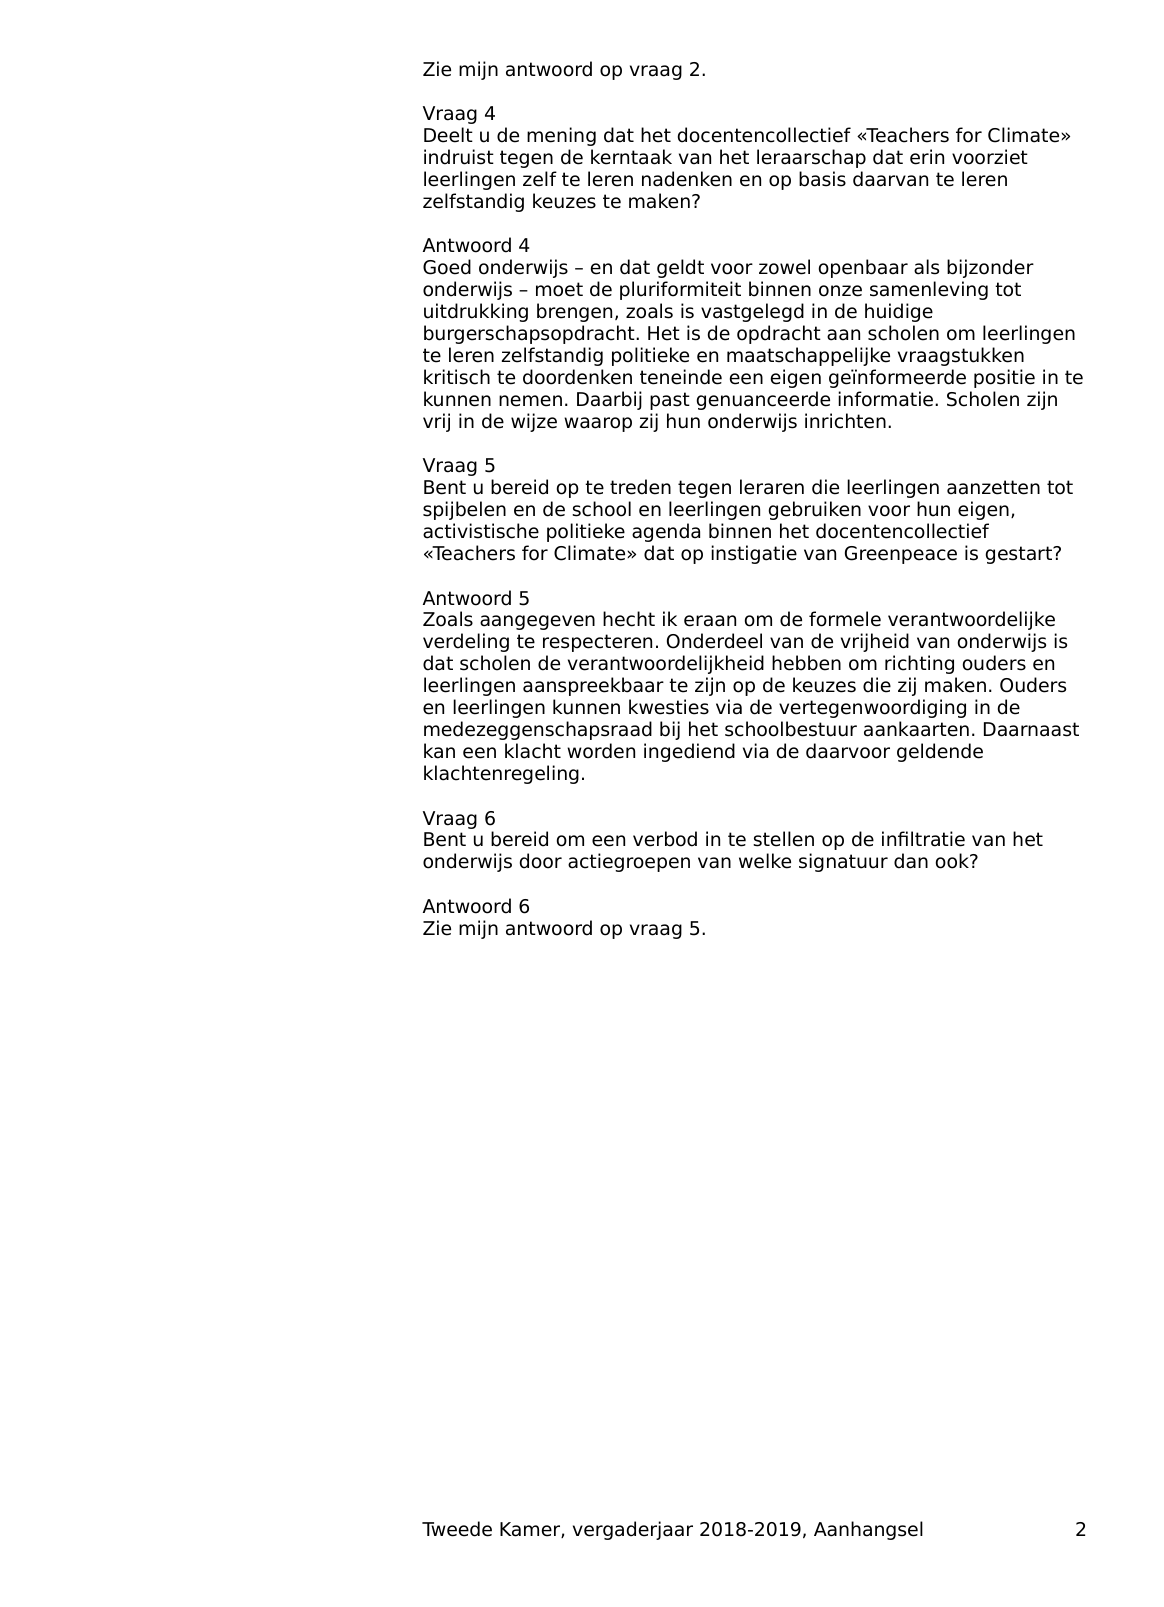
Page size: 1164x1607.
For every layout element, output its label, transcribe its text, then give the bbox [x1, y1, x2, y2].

text Zie mijn antwoord op vraag 5. [422, 917, 1087, 939]
text Bent u bereid op te treden tegen leraren die leerlingen aanzetten tot spijbelen en de school en leerlingen gebruiken voor hun eigen, activistische politieke agenda binnen het docentencollectief «Teachers for Climate» dat op instigatie van Greenpeace is gestart? [422, 477, 1087, 565]
text Bent u bereid om een verbod in te stellen op de infiltratie van het onderwijs door actiegroepen van welke signatuur dan ook? [422, 829, 1087, 873]
text Deelt u de mening dat het docentencollectief «Teachers for Climate» indruist tegen de kerntaak van het leraarschap dat erin voorziet leerlingen zelf te leren nadenken en op basis daarvan te leren zelfstandig keuzes te maken? [422, 125, 1087, 213]
text Zoals aangegeven hecht ik eraan om de formele verantwoordelijke verdeling te respecteren. Onderdeel van de vrijheid van onderwijs is dat scholen de verantwoordelijkheid hebben om richting ouders en leerlingen aanspreekbaar te zijn op de keuzes die zij maken. Ouders en leerlingen kunnen kwesties via de vertegenwoordiging in de medezeggenschapsraad bij het schoolbestuur aankaarten. Daarnaast kan een klacht worden ingediend via de daarvoor geldende klachtenregeling. [422, 609, 1087, 785]
text Antwoord 5 [422, 587, 1087, 609]
text Antwoord 4 [422, 235, 1087, 257]
text Vraag 5 [422, 455, 1087, 477]
text Goed onderwijs – en dat geldt voor zowel openbaar als bijzonder onderwijs – moet de pluriformiteit binnen onze samenleving tot uitdrukking brengen, zoals is vastgelegd in de huidige burgerschapsopdracht. Het is de opdracht aan scholen om leerlingen te leren zelfstandig politieke en maatschappelijke vraagstukken kritisch te doordenken teneinde een eigen geïnformeerde positie in te kunnen nemen. Daarbij past genuanceerde informatie. Scholen zijn vrij in de wijze waarop zij hun onderwijs inrichten. [422, 257, 1087, 433]
text Zie mijn antwoord op vraag 2. [422, 59, 1087, 81]
text Antwoord 6 [422, 896, 1087, 917]
text Vraag 4 [422, 103, 1087, 125]
text Vraag 6 [422, 807, 1087, 829]
